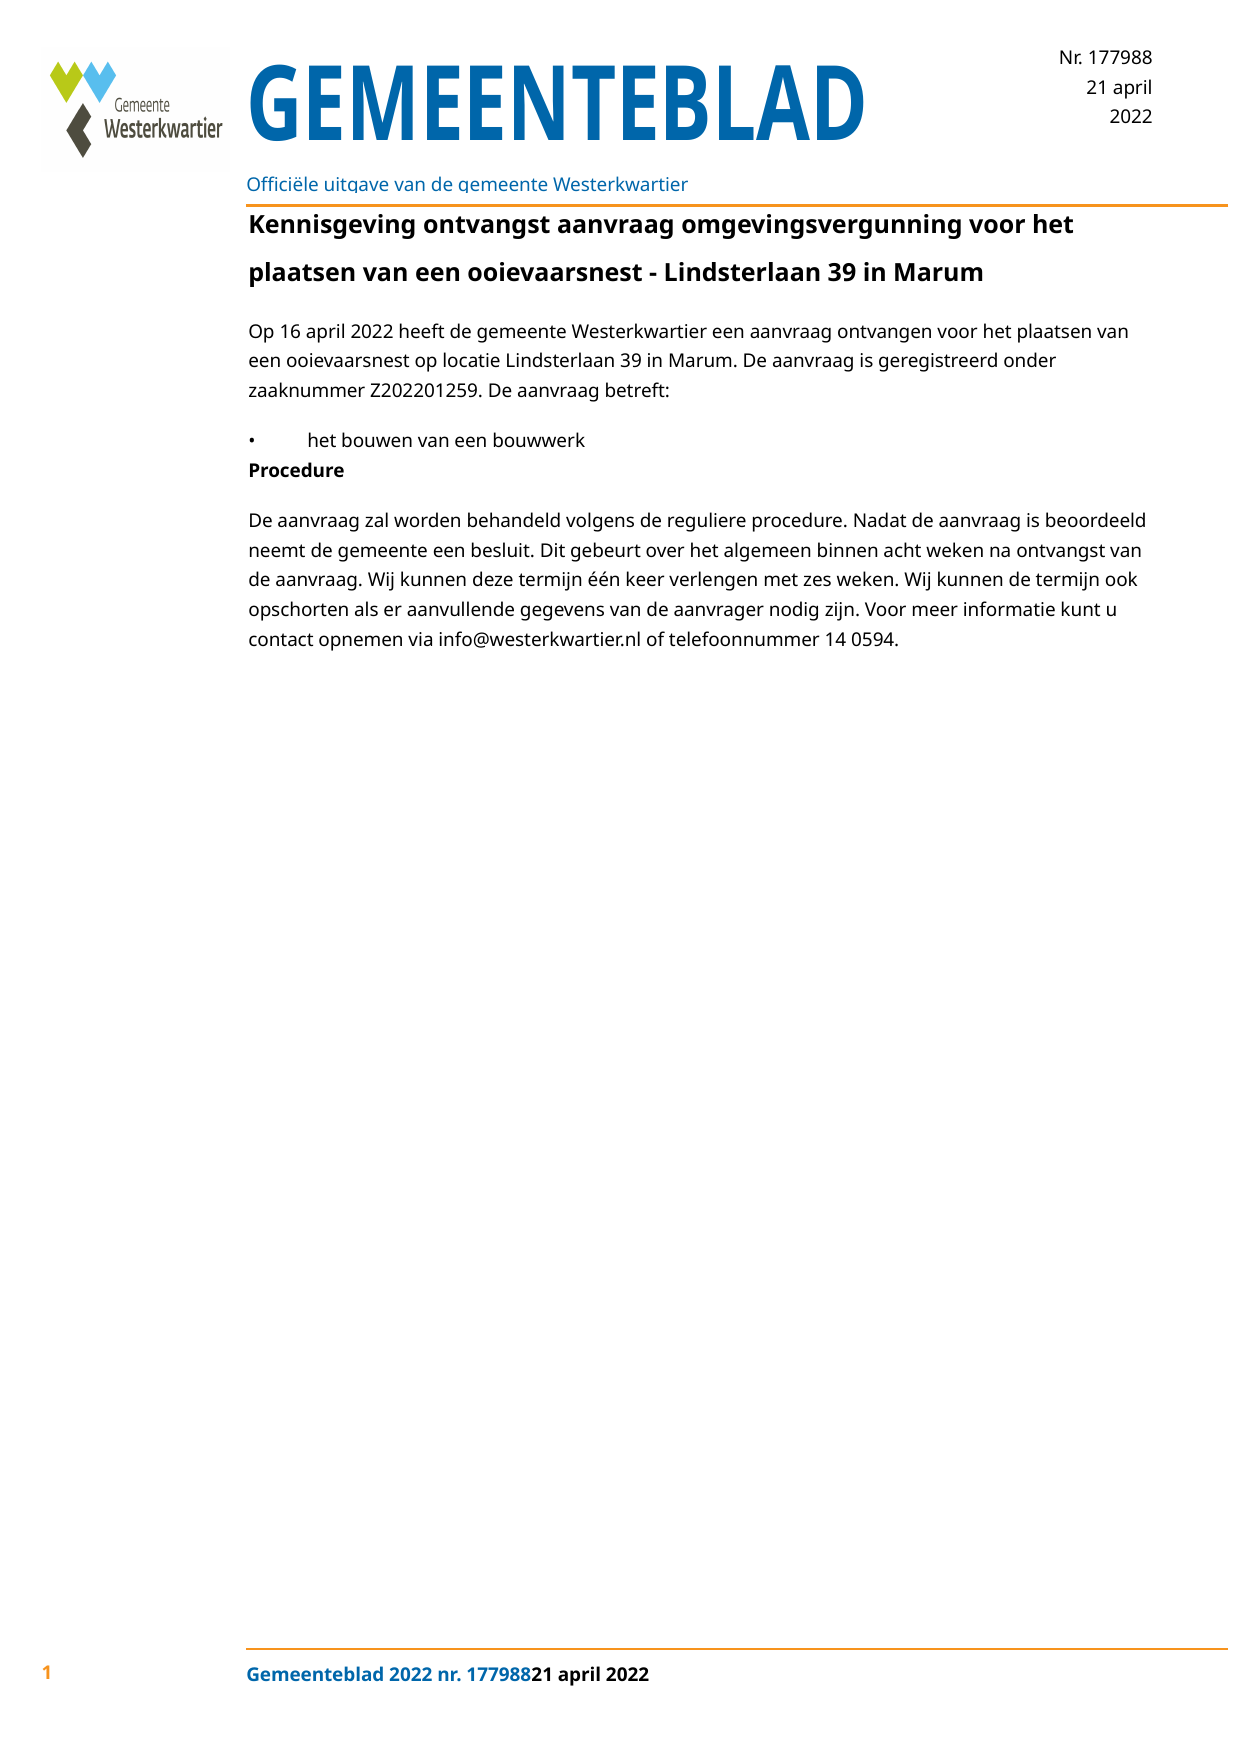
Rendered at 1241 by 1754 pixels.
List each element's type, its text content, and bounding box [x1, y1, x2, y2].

text Op 16 april 2022 heeft de gemeente Westerkwartier een aanvraag ontvangen voor het plaatsen van een ooievaarsnest op locatie Lindsterlaan 39 in Marum. De aanvraag is geregistreerd onder zaaknummer Z202201259. De aanvraag betreft: [248, 318, 1152, 403]
text Kennisgeving ontvangst aanvraag omgevingsvergunning voor het plaatsen van een ooievaarsnest - Lindsterlaan 39 in Marum [248, 207, 1152, 288]
picture [41, 47, 231, 172]
text Procedure [248, 457, 1152, 483]
list het bouwen van een bouwwerk [248, 427, 1152, 453]
text De aanvraag zal worden behandeld volgens de reguliere procedure. Nadat de aanvraag is beoordeeld neemt de gemeente een besluit. Dit gebeurt over het algemeen binnen acht weken na ontvangst van de aanvraag. Wij kunnen deze termijn één keer verlengen met zes weken. Wij kunnen de termijn ook opschorten als er aanvullende gegevens van de aanvrager nodig zijn. Voor meer informatie kunt u contact opnemen via info@westerkwartier.nl of telefoonnummer 14 0594. [248, 507, 1152, 652]
